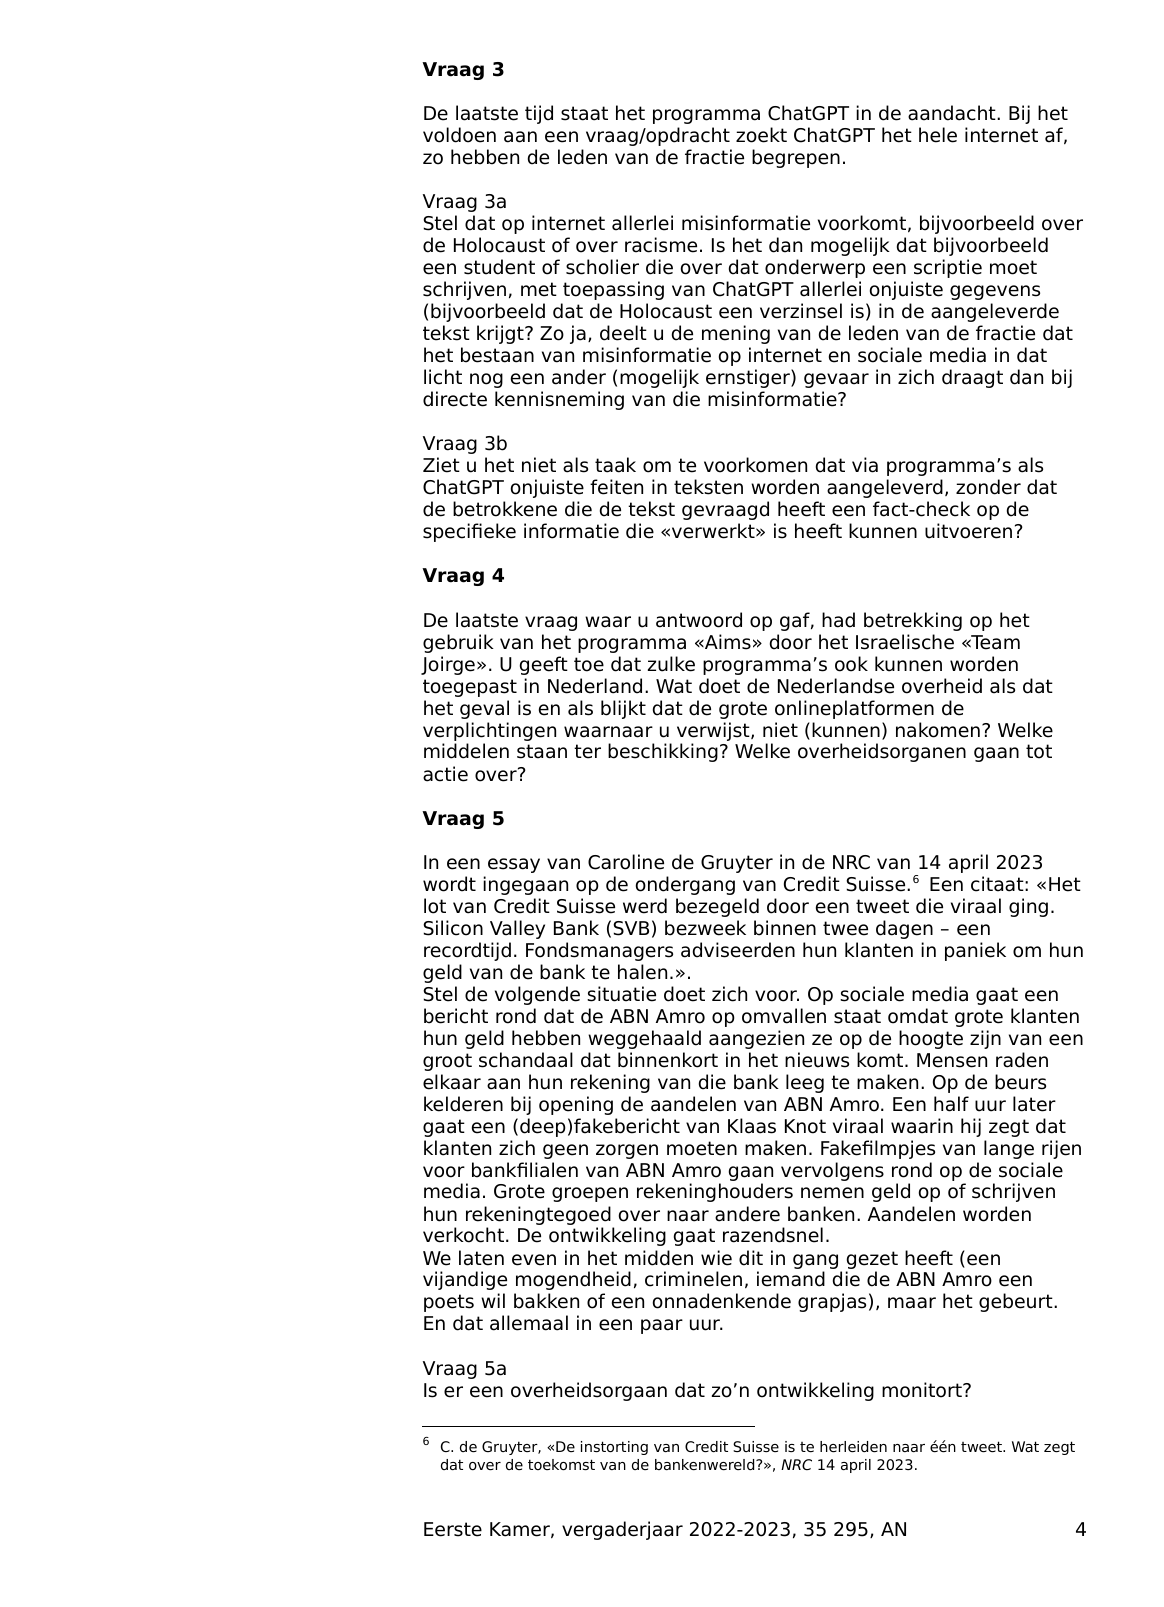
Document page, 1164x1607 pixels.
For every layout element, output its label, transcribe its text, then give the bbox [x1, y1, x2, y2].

text Stel de volgende situatie doet zich voor. Op sociale media gaat een bericht rond dat de ABN Amro op omvallen staat omdat grote klanten hun geld hebben weggehaald aangezien ze op de hoogte zijn van een groot schandaal dat binnenkort in het nieuws komt. Mensen raden elkaar aan hun rekening van die bank leeg te maken. Op de beurs kelderen bij opening de aandelen van ABN Amro. Een half uur later gaat een (deep)fakebericht van Klaas Knot viraal waarin hij zegt dat klanten zich geen zorgen moeten maken. Fakefilmpjes van lange rijen voor bankfilialen van ABN Amro gaan vervolgens rond op de sociale media. Grote groepen rekeninghouders nemen geld op of schrijven hun rekeningtegoed over naar andere banken. Aandelen worden verkocht. De ontwikkeling gaat razendsnel. [422, 984, 1087, 1247]
text Vraag 5a [422, 1357, 1087, 1379]
text We laten even in het midden wie dit in gang gezet heeft (een vijandige mogendheid, criminelen, iemand die de ABN Amro een poets wil bakken of een onnadenkende grapjas), maar het gebeurt. En dat allemaal in een paar uur. [422, 1247, 1087, 1335]
text In een essay van Caroline de Gruyter in de NRC van 14 april 2023 wordt ingegaan op de ondergang van Credit Suisse. Een citaat: «Het lot van Credit Suisse werd bezegeld door een tweet die viraal ging. Silicon Valley Bank (SVB) bezweek binnen twee dagen – een recordtijd. Fondsmanagers adviseerden hun klanten in paniek om hun geld van de bank te halen.». [422, 852, 1087, 984]
text Ziet u het niet als taak om te voorkomen dat via programma’s als ChatGPT onjuiste feiten in teksten worden aangeleverd, zonder dat de betrokkene die de tekst gevraagd heeft een fact-check op de specifieke informatie die «verwerkt» is heeft kunnen uitvoeren? [422, 455, 1087, 543]
subtitle Vraag 5 [422, 808, 1087, 829]
text Stel dat op internet allerlei misinformatie voorkomt, bijvoorbeeld over de Holocaust of over racisme. Is het dan mogelijk dat bijvoorbeeld een student of scholier die over dat onderwerp een scriptie moet schrijven, met toepassing van ChatGPT allerlei onjuiste gegevens (bijvoorbeeld dat de Holocaust een verzinsel is) in de aangeleverde tekst krijgt? Zo ja, deelt u de mening van de leden van de fractie dat het bestaan van misinformatie op internet en sociale media in dat licht nog een ander (mogelijk ernstiger) gevaar in zich draagt dan bij directe kennisneming van die misinformatie? [422, 213, 1087, 411]
text De laatste tijd staat het programma ChatGPT in de aandacht. Bij het voldoen aan een vraag/opdracht zoekt ChatGPT het hele internet af, zo hebben de leden van de fractie begrepen. [422, 103, 1087, 169]
subtitle Vraag 4 [422, 565, 1087, 587]
text Vraag 3a [422, 191, 1087, 213]
text Is er een overheidsorgaan dat zo’n ontwikkeling monitort? [422, 1379, 1087, 1401]
text Vraag 3b [422, 433, 1087, 455]
subtitle Vraag 3 [422, 59, 1087, 81]
text C. de Gruyter, «De instorting van Credit Suisse is te herleiden naar één tweet. Wat zegt dat over de toekomst van de bankenwereld?», NRC 14 april 2023. [422, 1435, 1087, 1474]
text De laatste vraag waar u antwoord op gaf, had betrekking op het gebruik van het programma «Aims» door het Israelische «Team Joirge». U geeft toe dat zulke programma’s ook kunnen worden toegepast in Nederland. Wat doet de Nederlandse overheid als dat het geval is en als blijkt dat de grote onlineplatformen de verplichtingen waarnaar u verwijst, niet (kunnen) nakomen? Welke middelen staan ter beschikking? Welke overheidsorganen gaan tot actie over? [422, 609, 1087, 785]
